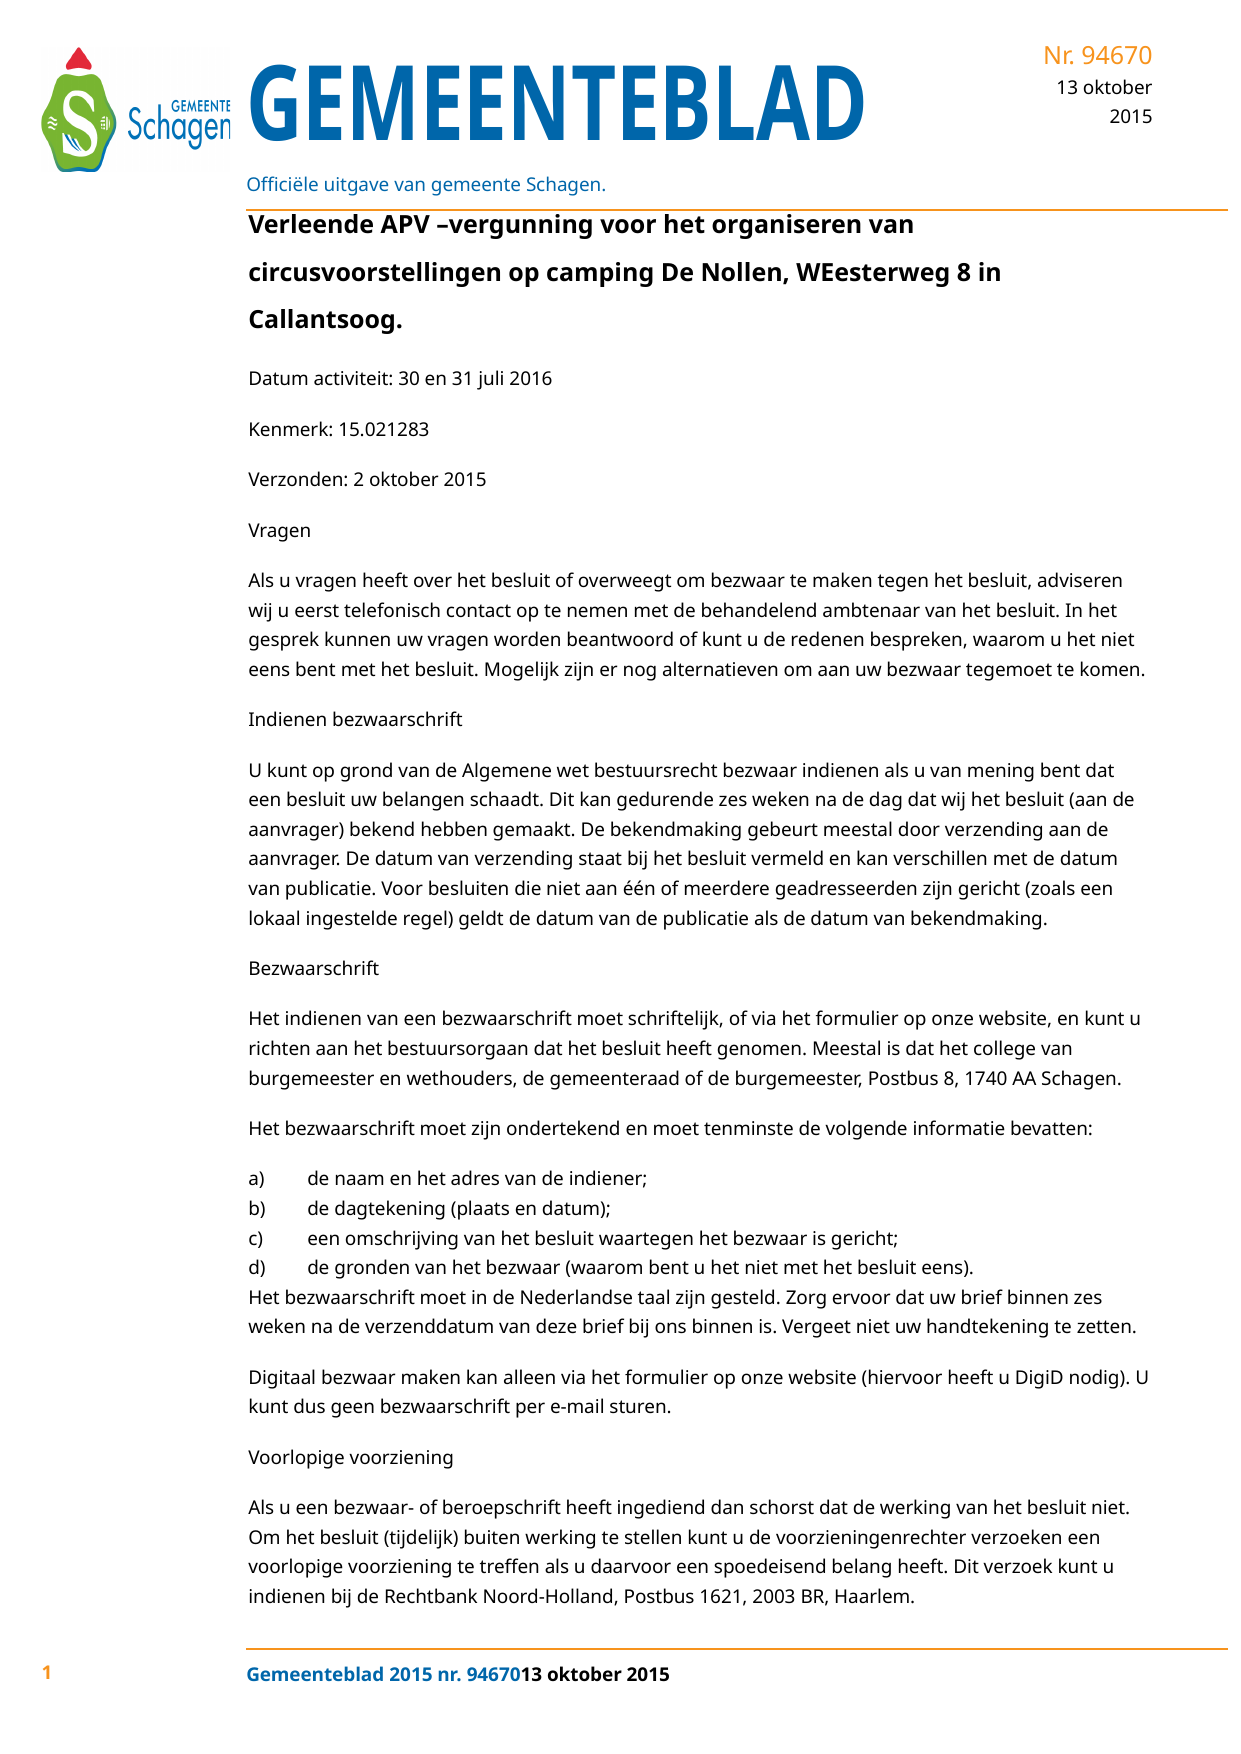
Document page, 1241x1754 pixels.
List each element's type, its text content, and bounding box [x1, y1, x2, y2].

text U kunt op grond van de Algemene wet bestuursrecht bezwaar indienen als u van mening bent dat een besluit uw belangen schaadt. Dit kan gedurende zes weken na de dag dat wij het besluit (aan de aanvrager) bekend hebben gemaakt. De bekendmaking gebeurt meestal door verzending aan de aanvrager. De datum van verzending staat bij het besluit vermeld en kan verschillen met de datum van publicatie. Voor besluiten die niet aan één of meerdere geadresseerden zijn gericht (zoals een lokaal ingestelde regel) geldt de datum van de publicatie als de datum van bekendmaking. [248, 757, 1152, 930]
text Het bezwaarschrift moet zijn ondertekend en moet tenminste de volgende informatie bevatten: [248, 1115, 1152, 1141]
text Het indienen van een bezwaarschrift moet schriftelijk, of via het formulier op onze website, en kunt u richten aan het bestuursorgaan dat het besluit heeft genomen. Meestal is dat het college van burgemeester en wethouders, de gemeenteraad of de burgemeester, Postbus 8, 1740 AA Schagen. [248, 1006, 1152, 1090]
text Het bezwaarschrift moet in de Nederlandse taal zijn gesteld. Zorg ervoor dat uw brief binnen zes weken na de verzenddatum van deze brief bij ons binnen is. Vergeet niet uw handtekening te zetten. [248, 1284, 1152, 1339]
text Als u vragen heeft over het besluit of overweegt om bezwaar te maken tegen het besluit, adviseren wij u eerst telefonisch contact op te nemen met de behandelend ambtenaar van het besluit. In het gesprek kunnen uw vragen worden beantwoord of kunt u de redenen bespreken, waarom u het niet eens bent met het besluit. Mogelijk zijn er nog alternatieven om aan uw bezwaar tegemoet te komen. [248, 567, 1152, 682]
text Datum activiteit: 30 en 31 juli 2016 [248, 366, 1152, 391]
list een omschrijving van het besluit waartegen het bezwaar is gericht; [248, 1225, 1152, 1250]
text Bezwaarschrift [248, 955, 1152, 981]
text Digitaal bezwaar maken kan alleen via het formulier op onze website (hiervoor heeft u DigiD nodig). U kunt dus geen bezwaarschrift per e-mail sturen. [248, 1364, 1152, 1419]
list de gronden van het bezwaar (waarom bent u het niet met het besluit eens). [248, 1254, 1152, 1280]
text Kenmerk: 15.021283 [248, 416, 1152, 442]
list de dagtekening (plaats en datum); [248, 1195, 1152, 1221]
text Indienen bezwaarschrift [248, 706, 1152, 732]
text Verzonden: 2 oktober 2015 [248, 466, 1152, 492]
text Als u een bezwaar- of beroepschrift heeft ingediend dan schorst dat de werking van het besluit niet. Om het besluit (tijdelijk) buiten werking te stellen kunt u de voorzieningenrechter verzoeken een voorlopige voorziening te treffen als u daarvoor een spoedeisend belang heeft. Dit verzoek kunt u indienen bij de Rechtbank Noord-Holland, Postbus 1621, 2003 BR, Haarlem. [248, 1494, 1152, 1609]
picture [41, 47, 231, 172]
text Verleende APV –vergunning voor het organiseren van circusvoorstellingen op camping De Nollen, WEesterweg 8 in Callantsoog. [248, 211, 1152, 336]
text Vragen [248, 517, 1152, 542]
list de naam en het adres van de indiener; [248, 1166, 1152, 1191]
text Voorlopige voorziening [248, 1444, 1152, 1469]
